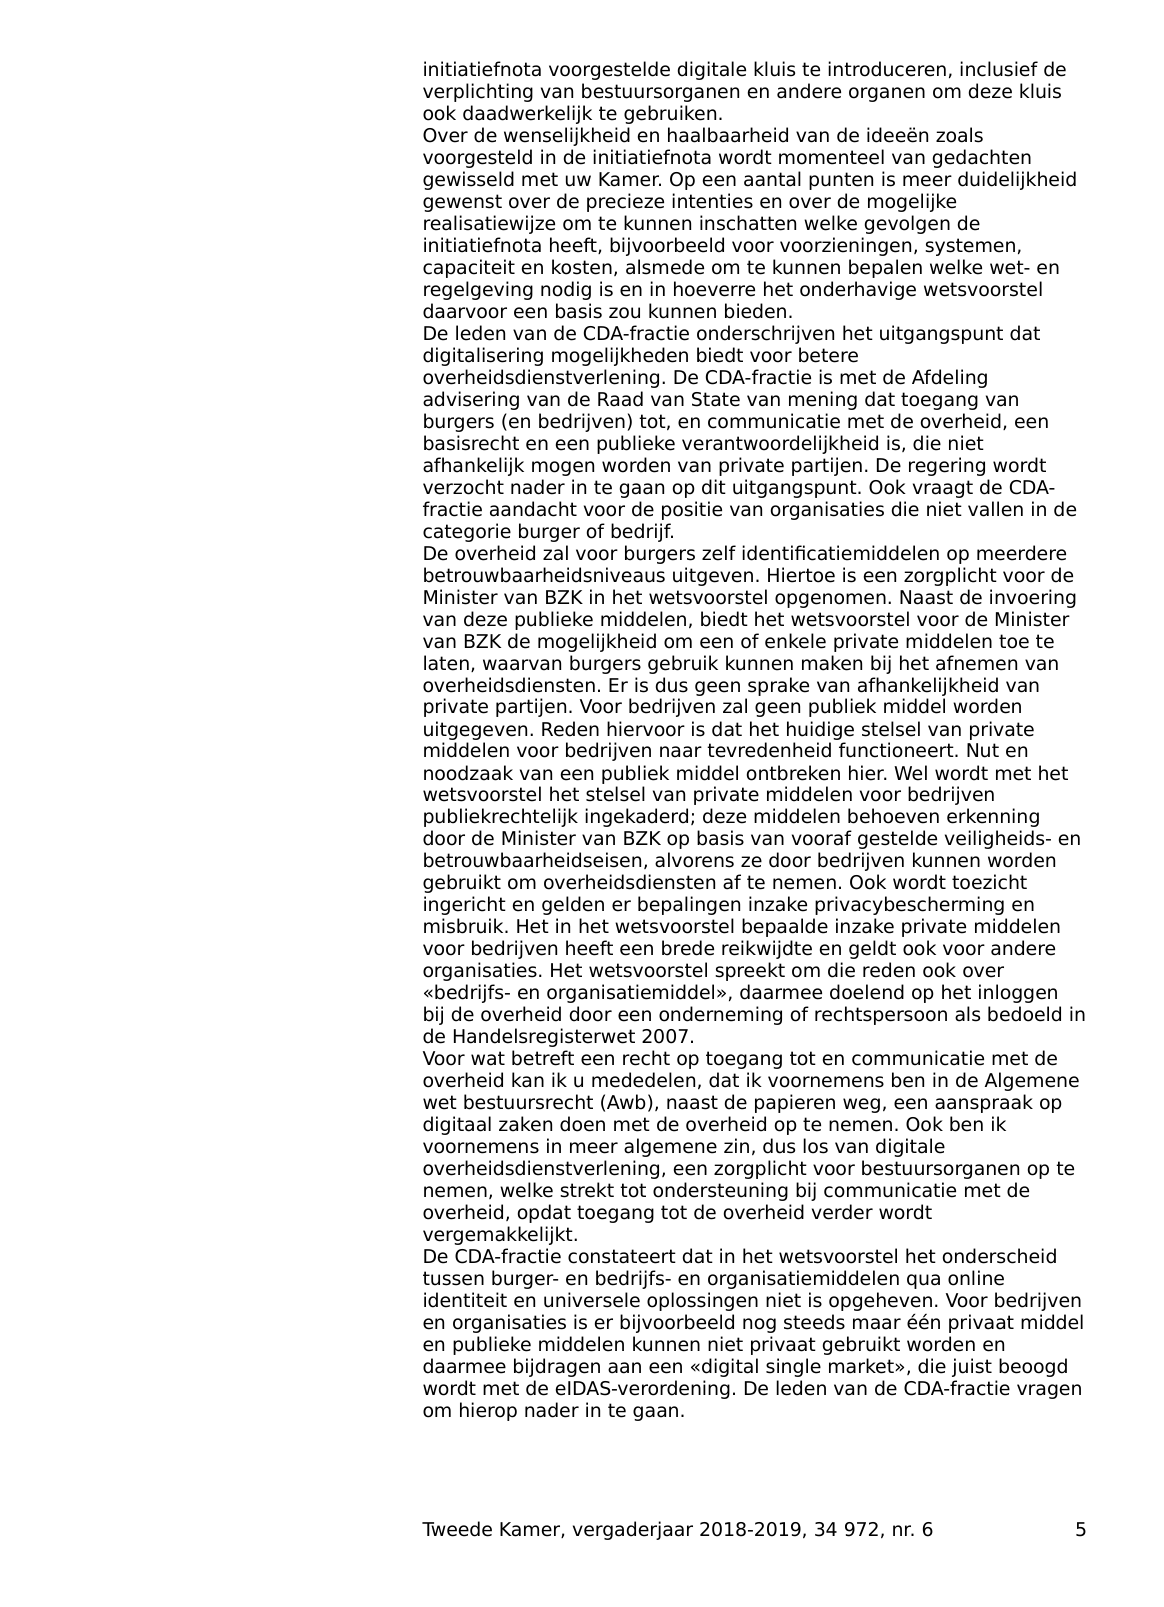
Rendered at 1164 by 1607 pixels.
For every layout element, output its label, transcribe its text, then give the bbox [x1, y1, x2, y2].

text De overheid zal voor burgers zelf identificatiemiddelen op meerdere betrouwbaarheidsniveaus uitgeven. Hiertoe is een zorgplicht voor de Minister van BZK in het wetsvoorstel opgenomen. Naast de invoering van deze publieke middelen, biedt het wetsvoorstel voor de Minister van BZK de mogelijkheid om een of enkele private middelen toe te laten, waarvan burgers gebruik kunnen maken bij het afnemen van overheidsdiensten. Er is dus geen sprake van afhankelijkheid van private partijen. Voor bedrijven zal geen publiek middel worden uitgegeven. Reden hiervoor is dat het huidige stelsel van private middelen voor bedrijven naar tevredenheid functioneert. Nut en noodzaak van een publiek middel ontbreken hier. Wel wordt met het wetsvoorstel het stelsel van private middelen voor bedrijven publiekrechtelijk ingekaderd; deze middelen behoeven erkenning door de Minister van BZK op basis van vooraf gestelde veiligheids- en betrouwbaarheidseisen, alvorens ze door bedrijven kunnen worden gebruikt om overheidsdiensten af te nemen. Ook wordt toezicht ingericht en gelden er bepalingen inzake privacybescherming en misbruik. Het in het wetsvoorstel bepaalde inzake private middelen voor bedrijven heeft een brede reikwijdte en geldt ook voor andere organisaties. Het wetsvoorstel spreekt om die reden ook over «bedrijfs- en organisatiemiddel», daarmee doelend op het inloggen bij de overheid door een onderneming of rechtspersoon als bedoeld in de Handelsregisterwet 2007. [422, 543, 1087, 1048]
text De CDA-fractie constateert dat in het wetsvoorstel het onderscheid tussen burger- en bedrijfs- en organisatiemiddelen qua online identiteit en universele oplossingen niet is opgeheven. Voor bedrijven en organisaties is er bijvoorbeeld nog steeds maar één privaat middel en publieke middelen kunnen niet privaat gebruikt worden en daarmee bijdragen aan een «digital single market», die juist beoogd wordt met de eIDAS-verordening. De leden van de CDA-fractie vragen om hierop nader in te gaan. [422, 1246, 1087, 1422]
text Voor wat betreft een recht op toegang tot en communicatie met de overheid kan ik u mededelen, dat ik voornemens ben in de Algemene wet bestuursrecht (Awb), naast de papieren weg, een aanspraak op digitaal zaken doen met de overheid op te nemen. Ook ben ik voornemens in meer algemene zin, dus los van digitale overheidsdienstverlening, een zorgplicht voor bestuursorganen op te nemen, welke strekt tot ondersteuning bij communicatie met de overheid, opdat toegang tot de overheid verder wordt vergemakkelijkt. [422, 1048, 1087, 1246]
text Over de wenselijkheid en haalbaarheid van de ideeën zoals voorgesteld in de initiatiefnota wordt momenteel van gedachten gewisseld met uw Kamer. Op een aantal punten is meer duidelijkheid gewenst over de precieze intenties en over de mogelijke realisatiewijze om te kunnen inschatten welke gevolgen de initiatiefnota heeft, bijvoorbeeld voor voorzieningen, systemen, capaciteit en kosten, alsmede om te kunnen bepalen welke wet- en regelgeving nodig is en in hoeverre het onderhavige wetsvoorstel daarvoor een basis zou kunnen bieden. [422, 125, 1087, 323]
text De leden van de CDA-fractie onderschrijven het uitgangspunt dat digitalisering mogelijkheden biedt voor betere overheidsdienstverlening. De CDA-fractie is met de Afdeling advisering van de Raad van State van mening dat toegang van burgers (en bedrijven) tot, en communicatie met de overheid, een basisrecht en een publieke verantwoordelijkheid is, die niet afhankelijk mogen worden van private partijen. De regering wordt verzocht nader in te gaan op dit uitgangspunt. Ook vraagt de CDA-fractie aandacht voor de positie van organisaties die niet vallen in de categorie burger of bedrijf. [422, 323, 1087, 543]
text initiatiefnota voorgestelde digitale kluis te introduceren, inclusief de verplichting van bestuursorganen en andere organen om deze kluis ook daadwerkelijk te gebruiken. [422, 59, 1087, 125]
